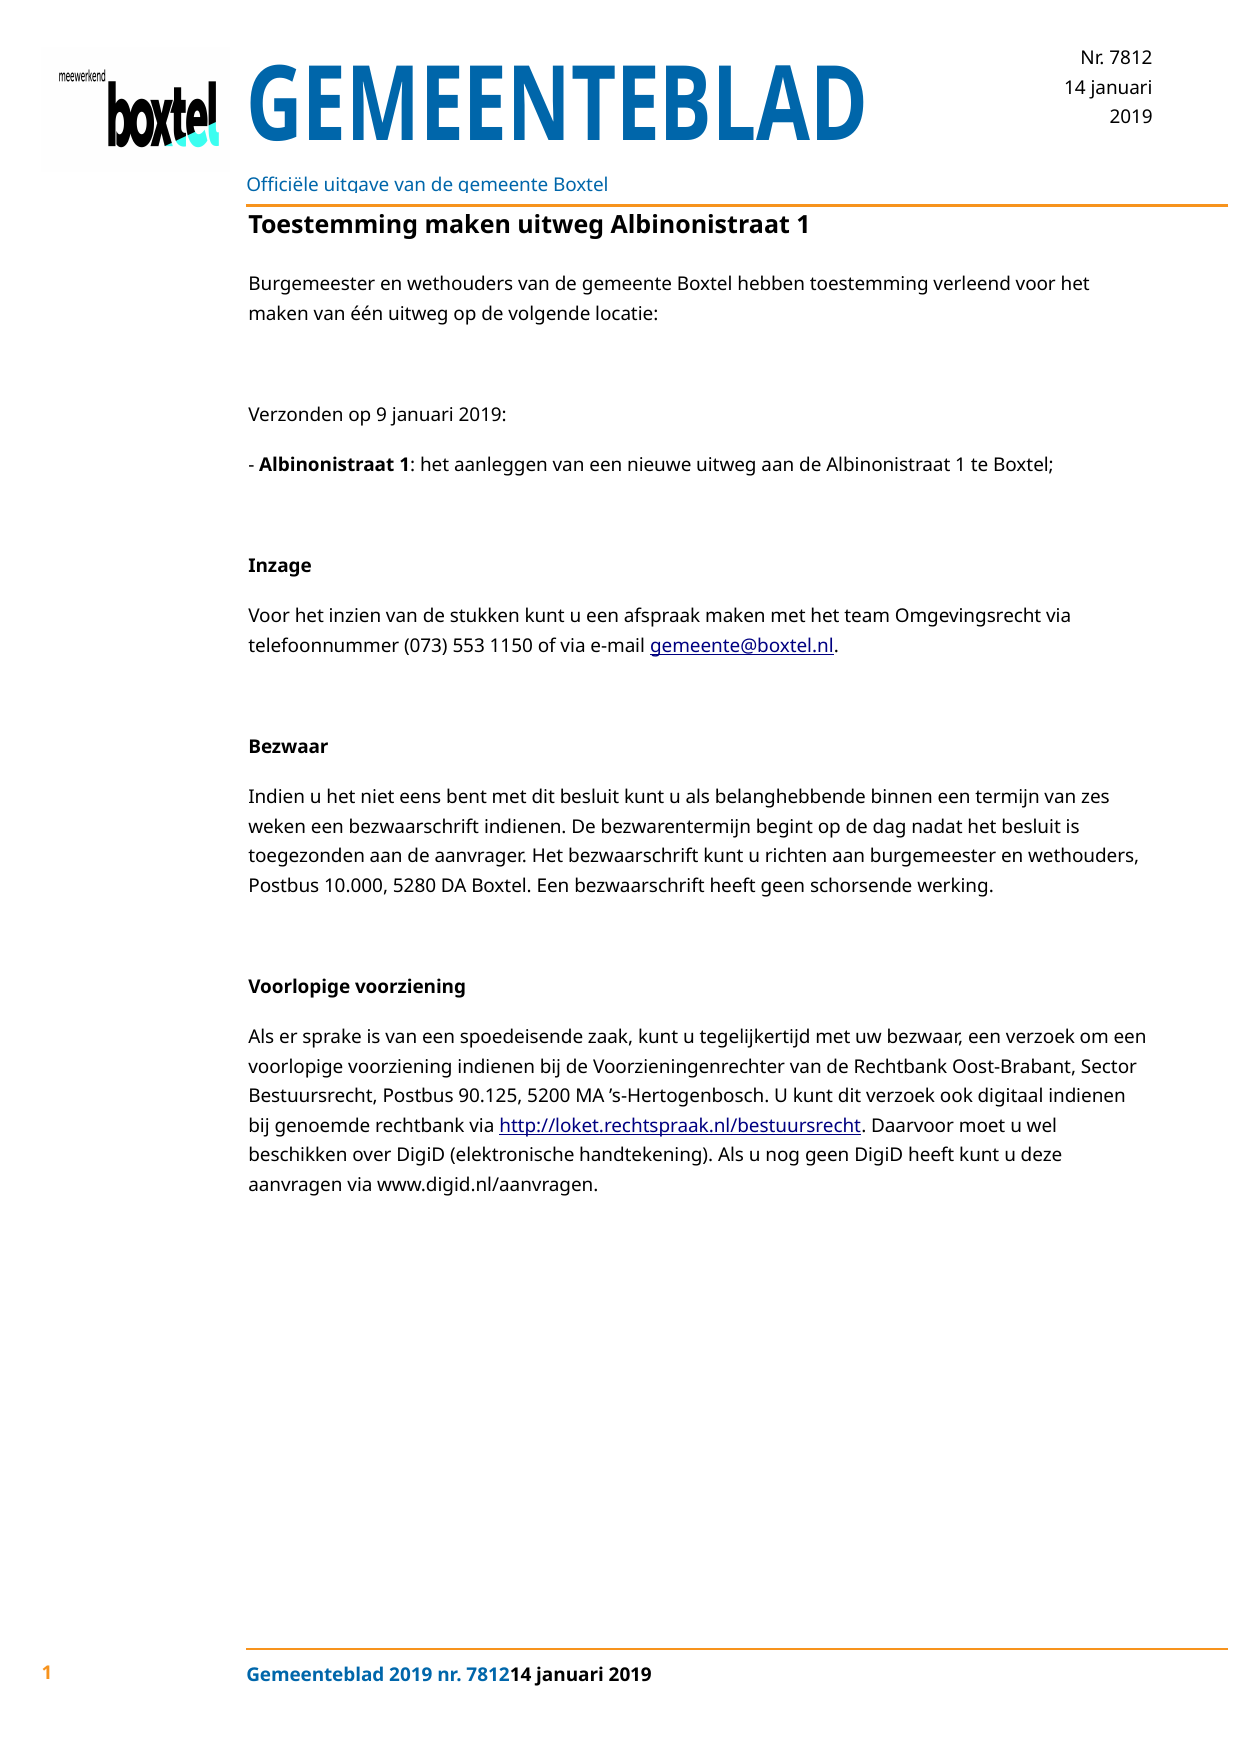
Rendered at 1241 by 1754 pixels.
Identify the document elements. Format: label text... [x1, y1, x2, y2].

text Burgemeester en wethouders van de gemeente Boxtel hebben toestemming verleend voor het maken van één uitweg op de volgende locatie: [248, 270, 1152, 326]
text Inzage [248, 552, 1152, 578]
text Toestemming maken uitweg Albinonistraat 1 [248, 207, 1152, 241]
text Verzonden op 9 januari 2019: [248, 401, 1152, 426]
text Voorlopige voorziening [248, 973, 1152, 998]
text - Albinonistraat 1: het aanleggen van een nieuwe uitweg aan de Albinonistraat 1 te Boxtel; [248, 451, 1152, 477]
text Indien u het niet eens bent met dit besluit kunt u als belanghebbende binnen een termijn van zes weken een bezwaarschrift indienen. De bezwarentermijn begint op de dag nadat het besluit is toegezonden aan de aanvrager. Het bezwaarschrift kunt u richten aan burgemeester en wethouders, Postbus 10.000, 5280 DA Boxtel. Een bezwaarschrift heeft geen schorsende werking. [248, 783, 1152, 898]
text Als er sprake is van een spoedeisende zaak, kunt u tegelijkertijd met uw bezwaar, een verzoek om een voorlopige voorziening indienen bij de Voorzieningenrechter van de Rechtbank Oost-Brabant, Sector Bestuursrecht, Postbus 90.125, 5200 MA ’s-Hertogenbosch. U kunt dit verzoek ook digitaal indienen bij genoemde rechtbank via http://loket.rechtspraak.nl/bestuursrecht. Daarvoor moet u wel beschikken over DigiD (elektronische handtekening). Als u nog geen DigiD heeft kunt u deze aanvragen via www.digid.nl/aanvragen. [248, 1023, 1152, 1197]
text Bezwaar [248, 733, 1152, 758]
text Voor het inzien van de stukken kunt u een afspraak maken met het team Omgevingsrecht via telefoonnummer (073) 553 1150 of via e-mail gemeente@boxtel.nl. [248, 602, 1152, 658]
picture [41, 47, 231, 172]
